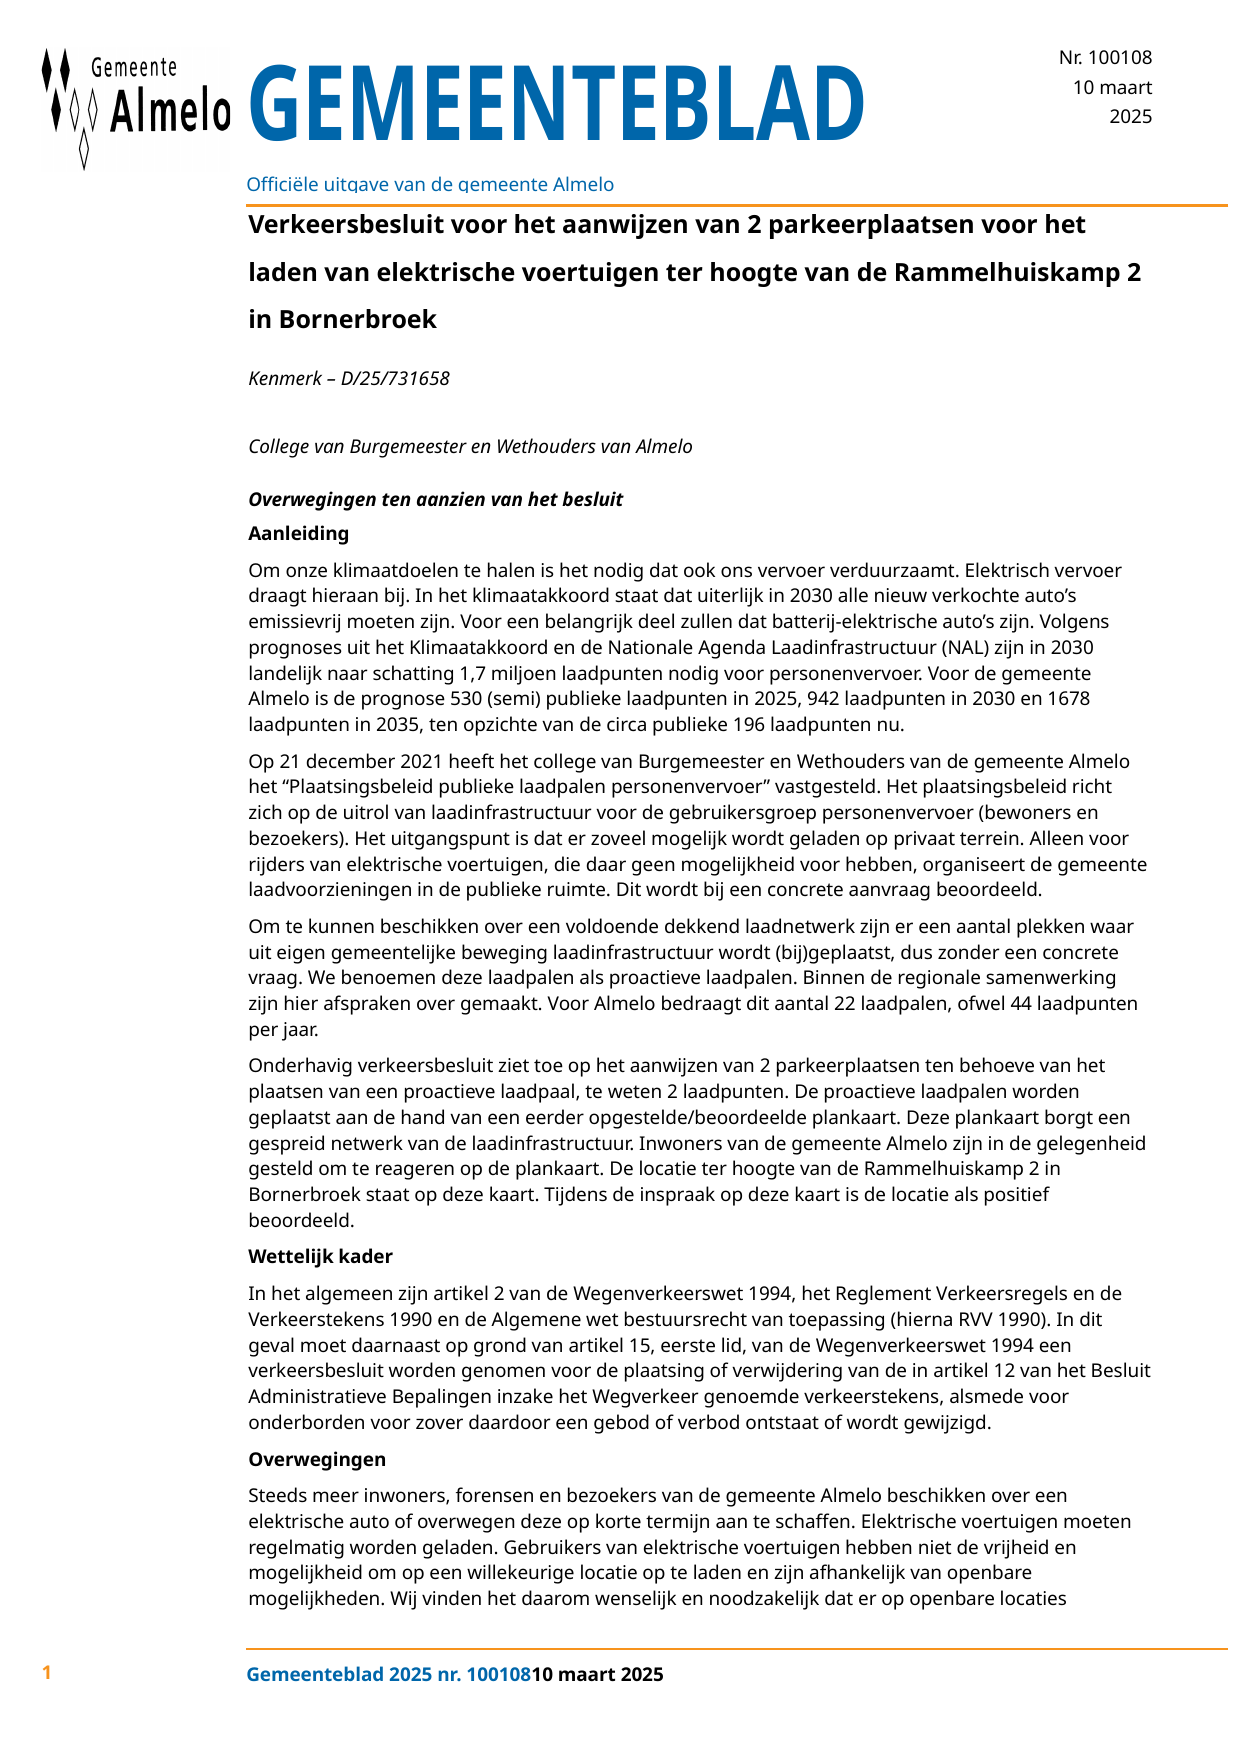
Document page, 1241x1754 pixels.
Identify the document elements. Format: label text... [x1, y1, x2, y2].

text Op 21 december 2021 heeft het college van Burgemeester en Wethouders van de gemeente Almelo het “Plaatsingsbeleid publieke laadpalen personenvervoer” vastgesteld. Het plaatsingsbeleid richt zich op de uitrol van laadinfrastructuur voor de gebruikersgroep personenvervoer (bewoners en bezoekers). Het uitgangspunt is dat er zoveel mogelijk wordt geladen op privaat terrein. Alleen voor rijders van elektrische voertuigen, die daar geen mogelijkheid voor hebben, organiseert de gemeente laadvoorzieningen in de publieke ruimte. Dit wordt bij een concrete aanvraag beoordeeld. [248, 748, 1152, 902]
picture [41, 47, 231, 172]
text Onderhavig verkeersbesluit ziet toe op het aanwijzen van 2 parkeerplaatsen ten behoeve van het plaatsen van een proactieve laadpaal, te weten 2 laadpunten. De proactieve laadpalen worden geplaatst aan de hand van een eerder opgestelde/beoordeelde plankaart. Deze plankaart borgt een gespreid netwerk van de laadinfrastructuur. Inwoners van de gemeente Almelo zijn in de gelegenheid gesteld om te reageren op de plankaart. De locatie ter hoogte van de Rammelhuiskamp 2 in Bornerbroek staat op deze kaart. Tijdens de inspraak op deze kaart is de locatie als positief beoordeeld. [248, 1053, 1152, 1233]
text Wettelijk kader [248, 1244, 1152, 1269]
text Aanleiding [248, 520, 1152, 546]
text Steeds meer inwoners, forensen en bezoekers van de gemeente Almelo beschikken over een elektrische auto of overwegen deze op korte termijn aan te schaffen. Elektrische voertuigen moeten regelmatig worden geladen. Gebruikers van elektrische voertuigen hebben niet de vrijheid en mogelijkheid om op een willekeurige locatie op te laden en zijn afhankelijk van openbare mogelijkheden. Wij vinden het daarom wenselijk en noodzakelijk dat er op openbare locaties [248, 1482, 1152, 1611]
text Verkeersbesluit voor het aanwijzen van 2 parkeerplaatsen voor het laden van elektrische voertuigen ter hoogte van de Rammelhuiskamp 2 in Bornerbroek [248, 207, 1152, 336]
text Kenmerk – D/25/731658 [248, 366, 1152, 391]
text Overwegingen [248, 1446, 1152, 1471]
text Overwegingen ten aanzien van het besluit [248, 486, 1152, 512]
text Om te kunnen beschikken over een voldoende dekkend laadnetwerk zijn er een aantal plekken waar uit eigen gemeentelijke beweging laadinfrastructuur wordt (bij)geplaatst, dus zonder een concrete vraag. We benoemen deze laadpalen als proactieve laadpalen. Binnen de regionale samenwerking zijn hier afspraken over gemaakt. Voor Almelo bedraagt dit aantal 22 laadpalen, ofwel 44 laadpunten per jaar. [248, 913, 1152, 1042]
text College van Burgemeester en Wethouders van Almelo [248, 433, 1152, 459]
text In het algemeen zijn artikel 2 van de Wegenverkeerswet 1994, het Reglement Verkeersregels en de Verkeerstekens 1990 en de Algemene wet bestuursrecht van toepassing (hierna RVV 1990). In dit geval moet daarnaast op grond van artikel 15, eerste lid, van de Wegenverkeerswet 1994 een verkeersbesluit worden genomen voor de plaatsing of verwijdering van de in artikel 12 van het Besluit Administratieve Bepalingen inzake het Wegverkeer genoemde verkeerstekens, alsmede voor onderborden voor zover daardoor een gebod of verbod ontstaat of wordt gewijzigd. [248, 1280, 1152, 1435]
text Om onze klimaatdoelen te halen is het nodig dat ook ons vervoer verduurzaamt. Elektrisch vervoer draagt hieraan bij. In het klimaatakkoord staat dat uiterlijk in 2030 alle nieuw verkochte auto’s emissievrij moeten zijn. Voor een belangrijk deel zullen dat batterij-elektrische auto’s zijn. Volgens prognoses uit het Klimaatakkoord en de Nationale Agenda Laadinfrastructuur (NAL) zijn in 2030 landelijk naar schatting 1,7 miljoen laadpunten nodig voor personenvervoer. Voor de gemeente Almelo is de prognose 530 (semi) publieke laadpunten in 2025, 942 laadpunten in 2030 en 1678 laadpunten in 2035, ten opzichte van de circa publieke 196 laadpunten nu. [248, 557, 1152, 737]
